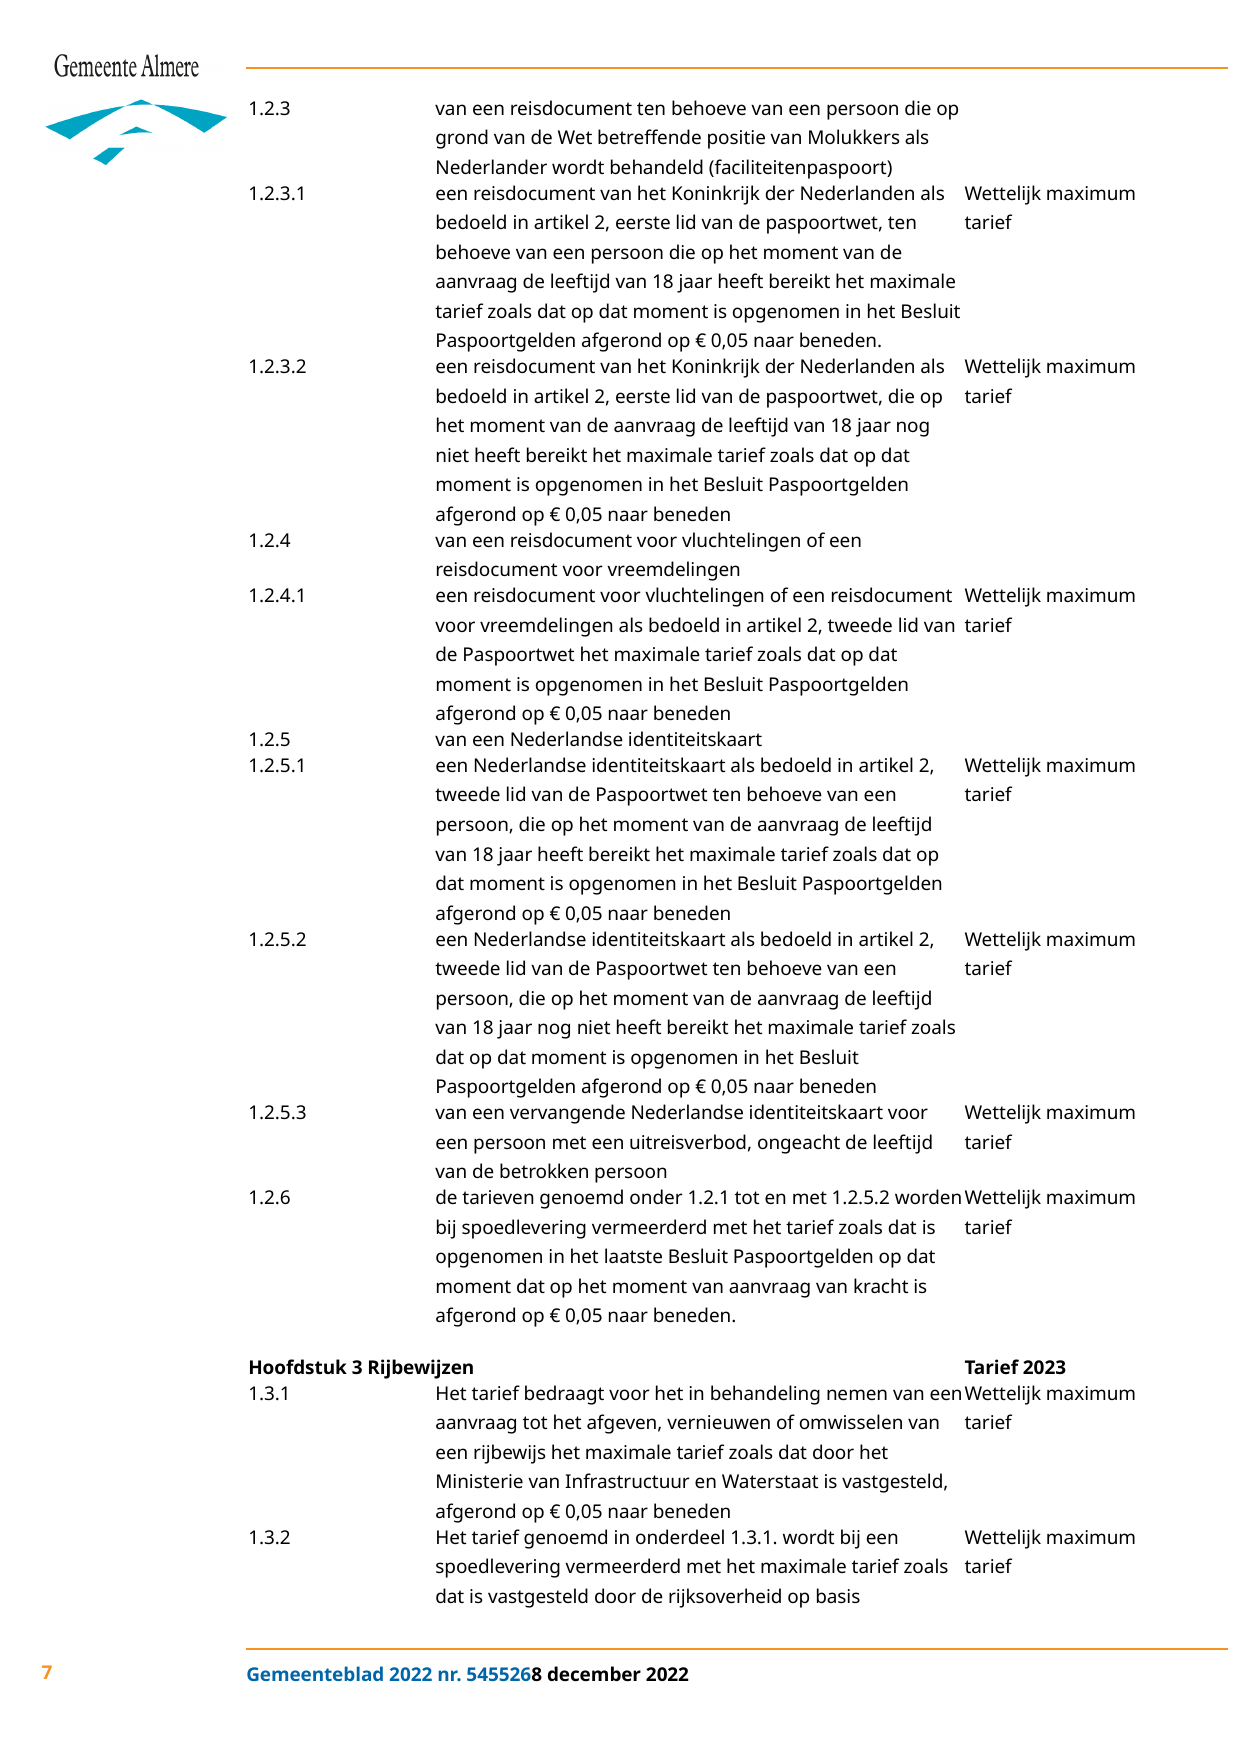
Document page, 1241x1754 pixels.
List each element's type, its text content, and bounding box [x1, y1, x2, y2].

table_cell Wettelijk maximum tarief [964, 180, 1152, 353]
table_cell 1.2.3 [248, 95, 435, 180]
table_cell Wettelijk maximum tarief [964, 1524, 1152, 1609]
table_cell Wettelijk maximum tarief [964, 582, 1152, 726]
table_cell 1.2.5.3 [248, 1099, 435, 1184]
table_cell Wettelijk maximum tarief [964, 1184, 1152, 1328]
table_cell 1.2.4 [248, 527, 435, 582]
table_cell [248, 1328, 435, 1354]
table_cell Wettelijk maximum tarief [964, 1099, 1152, 1184]
table_cell Wettelijk maximum tarief [964, 926, 1152, 1099]
picture [41, 47, 231, 172]
table_cell een Nederlandse identiteitskaart als bedoeld in artikel 2, tweede lid van de Paspoortwet ten behoeve van een persoon, die op het moment van de aanvraag de leeftijd van 18 jaar nog niet heeft bereikt het maximale tarief zoals dat op dat moment is opgenomen in het Besluit Paspoortgelden afgerond op € 0,05 naar beneden [435, 926, 964, 1099]
table_cell Het tarief genoemd in onderdeel 1.3.1. wordt bij een spoedlevering vermeerderd met het maximale tarief zoals dat is vastgesteld door de rijksoverheid op basis [435, 1524, 964, 1609]
table_cell 1.2.3.1 [248, 180, 435, 353]
table_cell 1.2.4.1 [248, 582, 435, 726]
table_cell Wettelijk maximum tarief [964, 1380, 1152, 1524]
table_cell [435, 1328, 964, 1354]
table_cell [964, 726, 1152, 752]
table_cell [964, 527, 1152, 582]
table_cell een reisdocument voor vluchtelingen of een reisdocument voor vreemdelingen als bedoeld in artikel 2, tweede lid van de Paspoortwet het maximale tarief zoals dat op dat moment is opgenomen in het Besluit Paspoortgelden afgerond op € 0,05 naar beneden [435, 582, 964, 726]
table_cell 1.3.2 [248, 1524, 435, 1609]
table_cell 1.2.5.2 [248, 926, 435, 1099]
table_cell 1.2.6 [248, 1184, 435, 1328]
table_cell de tarieven genoemd onder 1.2.1 tot en met 1.2.5.2 worden bij spoedlevering vermeerderd met het tarief zoals dat is opgenomen in het laatste Besluit Paspoortgelden op dat moment dat op het moment van aanvraag van kracht is afgerond op € 0,05 naar beneden. [435, 1184, 964, 1328]
table_cell van een reisdocument ten behoeve van een persoon die op grond van de Wet betreffende positie van Molukkers als Nederlander wordt behandeld (faciliteitenpaspoort) [435, 95, 964, 180]
table_cell 1.2.5.1 [248, 752, 435, 926]
table_cell Hoofdstuk 3 Rijbewijzen [248, 1354, 964, 1380]
table_cell van een Nederlandse identiteitskaart [435, 726, 964, 752]
table_cell Het tarief bedraagt voor het in behandeling nemen van een aanvraag tot het afgeven, vernieuwen of omwisselen van een rijbewijs het maximale tarief zoals dat door het Ministerie van Infrastructuur en Waterstaat is vastgesteld, afgerond op € 0,05 naar beneden [435, 1380, 964, 1524]
table_cell een reisdocument van het Koninkrijk der Nederlanden als bedoeld in artikel 2, eerste lid van de paspoortwet, die op het moment van de aanvraag de leeftijd van 18 jaar nog niet heeft bereikt het maximale tarief zoals dat op dat moment is opgenomen in het Besluit Paspoortgelden afgerond op € 0,05 naar beneden [435, 353, 964, 527]
table_cell [964, 1328, 1152, 1354]
table_cell van een reisdocument voor vluchtelingen of een reisdocument voor vreemdelingen [435, 527, 964, 582]
table_cell van een vervangende Nederlandse identiteitskaart voor een persoon met een uitreisverbod, ongeacht de leeftijd van de betrokken persoon [435, 1099, 964, 1184]
table_cell [964, 95, 1152, 180]
table_cell Wettelijk maximum tarief [964, 752, 1152, 926]
table_cell 1.3.1 [248, 1380, 435, 1524]
table_cell een reisdocument van het Koninkrijk der Nederlanden als bedoeld in artikel 2, eerste lid van de paspoortwet, ten behoeve van een persoon die op het moment van de aanvraag de leeftijd van 18 jaar heeft bereikt het maximale tarief zoals dat op dat moment is opgenomen in het Besluit Paspoortgelden afgerond op € 0,05 naar beneden. [435, 180, 964, 353]
table_cell Tarief 2023 [964, 1354, 1152, 1380]
table_cell een Nederlandse identiteitskaart als bedoeld in artikel 2, tweede lid van de Paspoortwet ten behoeve van een persoon, die op het moment van de aanvraag de leeftijd van 18 jaar heeft bereikt het maximale tarief zoals dat op dat moment is opgenomen in het Besluit Paspoortgelden afgerond op € 0,05 naar beneden [435, 752, 964, 926]
table_cell 1.2.3.2 [248, 353, 435, 527]
table_cell 1.2.5 [248, 726, 435, 752]
table_cell Wettelijk maximum tarief [964, 353, 1152, 527]
